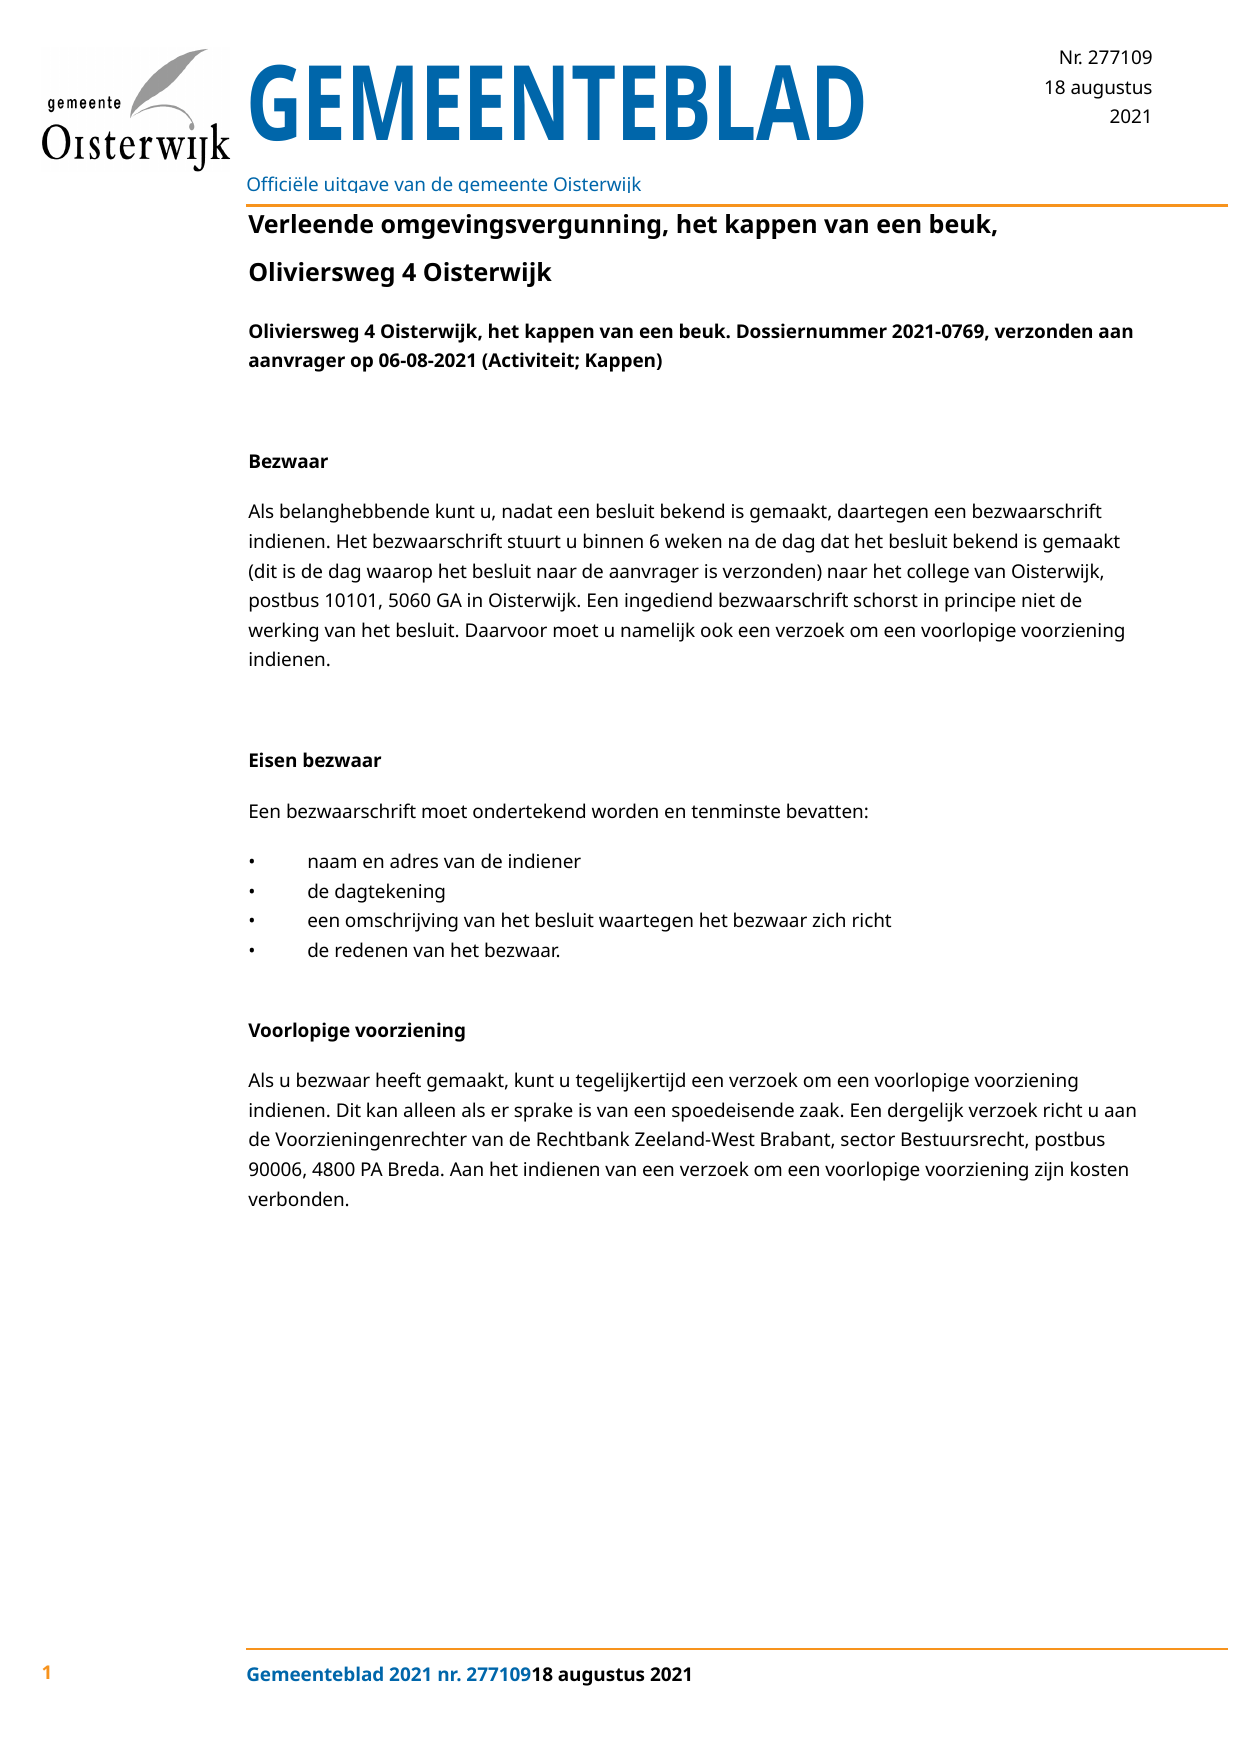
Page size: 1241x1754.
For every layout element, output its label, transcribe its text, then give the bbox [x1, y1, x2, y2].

text Als belanghebbende kunt u, nadat een besluit bekend is gemaakt, daartegen een bezwaarschrift indienen. Het bezwaarschrift stuurt u binnen 6 weken na de dag dat het besluit bekend is gemaakt (dit is de dag waarop het besluit naar de aanvrager is verzonden) naar het college van Oisterwijk, postbus 10101, 5060 GA in Oisterwijk. Een ingediend bezwaarschrift schorst in principe niet de werking van het besluit. Daarvoor moet u namelijk ook een verzoek om een voorlopige voorziening indienen. [248, 499, 1152, 672]
text Verleende omgevingsvergunning, het kappen van een beuk, Oliviersweg 4 Oisterwijk [248, 207, 1152, 288]
text Eisen bezwaar [248, 747, 1152, 773]
list naam en adres van de indiener [248, 848, 1152, 874]
list de dagtekening [248, 878, 1152, 904]
text Een bezwaarschrift moet ondertekend worden en tenminste bevatten: [248, 798, 1152, 824]
text Voorlopige voorziening [248, 1017, 1152, 1043]
list de redenen van het bezwaar. [248, 937, 1152, 963]
list een omschrijving van het besluit waartegen het bezwaar zich richt [248, 907, 1152, 933]
picture [41, 47, 231, 172]
text Bezwaar [248, 448, 1152, 474]
text Oliviersweg 4 Oisterwijk, het kappen van een beuk. Dossiernummer 2021-0769, verzonden aan aanvrager op 06-08-2021 (Activiteit; Kappen) [248, 318, 1152, 373]
text Als u bezwaar heeft gemaakt, kunt u tegelijkertijd een verzoek om een voorlopige voorziening indienen. Dit kan alleen als er sprake is van een spoedeisende zaak. Een dergelijk verzoek richt u aan de Voorzieningenrechter van de Rechtbank Zeeland-West Brabant, sector Bestuursrecht, postbus 90006, 4800 PA Breda. Aan het indienen van een verzoek om een voorlopige voorziening zijn kosten verbonden. [248, 1067, 1152, 1212]
